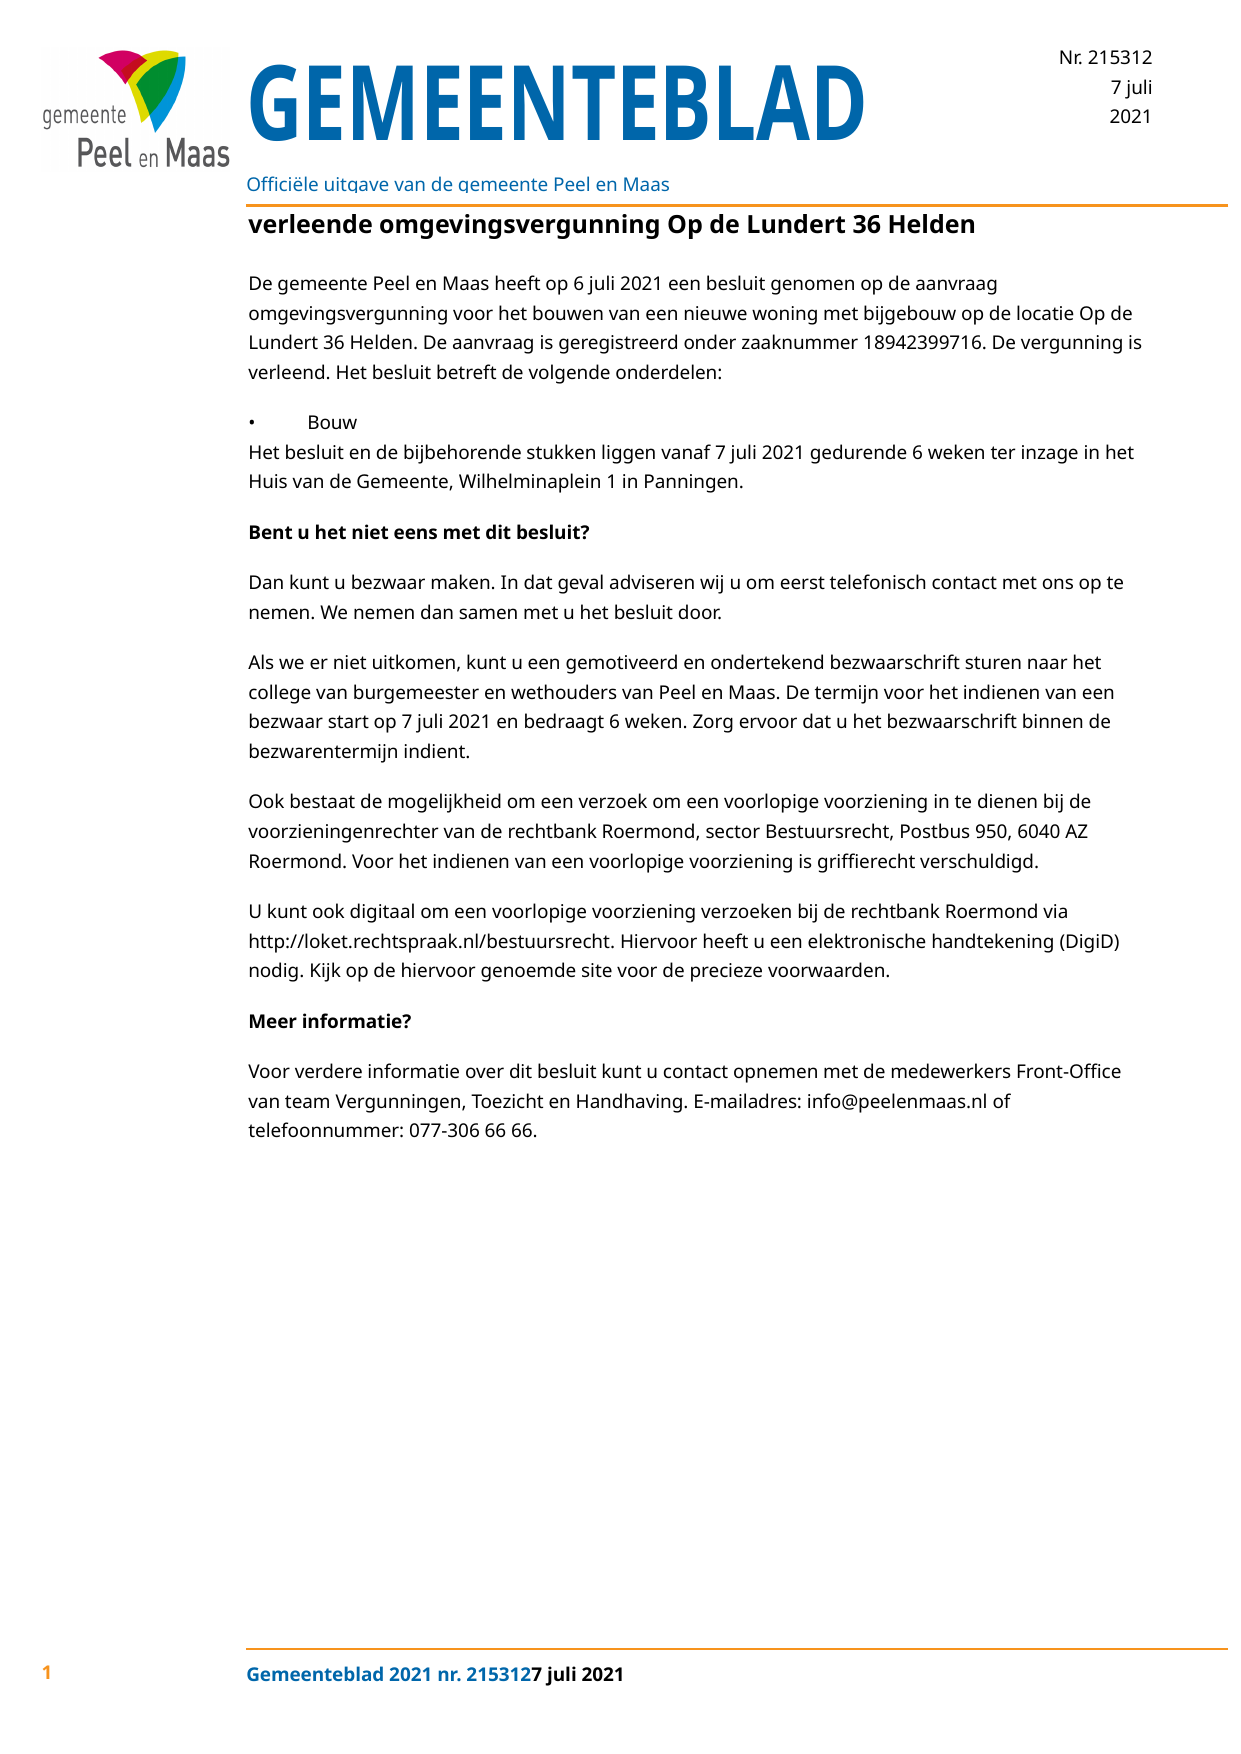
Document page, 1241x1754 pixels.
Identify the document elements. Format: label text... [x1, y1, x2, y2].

text Ook bestaat de mogelijkheid om een verzoek om een voorlopige voorziening in te dienen bij de voorzieningenrechter van de rechtbank Roermond, sector Bestuursrecht, Postbus 950, 6040 AZ Roermond. Voor het indienen van een voorlopige voorziening is griffierecht verschuldigd. [248, 789, 1152, 873]
text Het besluit en de bijbehorende stukken liggen vanaf 7 juli 2021 gedurende 6 weken ter inzage in het Huis van de Gemeente, Wilhelminaplein 1 in Panningen. [248, 439, 1152, 494]
text verleende omgevingsvergunning Op de Lundert 36 Helden [248, 207, 1152, 241]
text Meer informatie? [248, 1008, 1152, 1033]
picture [41, 47, 231, 172]
list Bouw [248, 409, 1152, 435]
text De gemeente Peel en Maas heeft op 6 juli 2021 een besluit genomen op de aanvraag omgevingsvergunning voor het bouwen van een nieuwe woning met bijgebouw op de locatie Op de Lundert 36 Helden. De aanvraag is geregistreerd onder zaaknummer 18942399716. De vergunning is verleend. Het besluit betreft de volgende onderdelen: [248, 270, 1152, 385]
text Als we er niet uitkomen, kunt u een gemotiveerd en ondertekend bezwaarschrift sturen naar het college van burgemeester en wethouders van Peel en Maas. De termijn voor het indienen van een bezwaar start op 7 juli 2021 en bedraagt 6 weken. Zorg ervoor dat u het bezwaarschrift binnen de bezwarentermijn indient. [248, 649, 1152, 764]
text U kunt ook digitaal om een voorlopige voorziening verzoeken bij de rechtbank Roermond via http://loket.rechtspraak.nl/bestuursrecht. Hiervoor heeft u een elektronische handtekening (DigiD) nodig. Kijk op de hiervoor genoemde site voor de precieze voorwaarden. [248, 898, 1152, 983]
text Voor verdere informatie over dit besluit kunt u contact opnemen met de medewerkers Front-Office van team Vergunningen, Toezicht en Handhaving. E-mailadres: info@peelenmaas.nl of telefoonnummer: 077-306 66 66. [248, 1058, 1152, 1143]
text Bent u het niet eens met dit besluit? [248, 519, 1152, 545]
text Dan kunt u bezwaar maken. In dat geval adviseren wij u om eerst telefonisch contact met ons op te nemen. We nemen dan samen met u het besluit door. [248, 569, 1152, 625]
